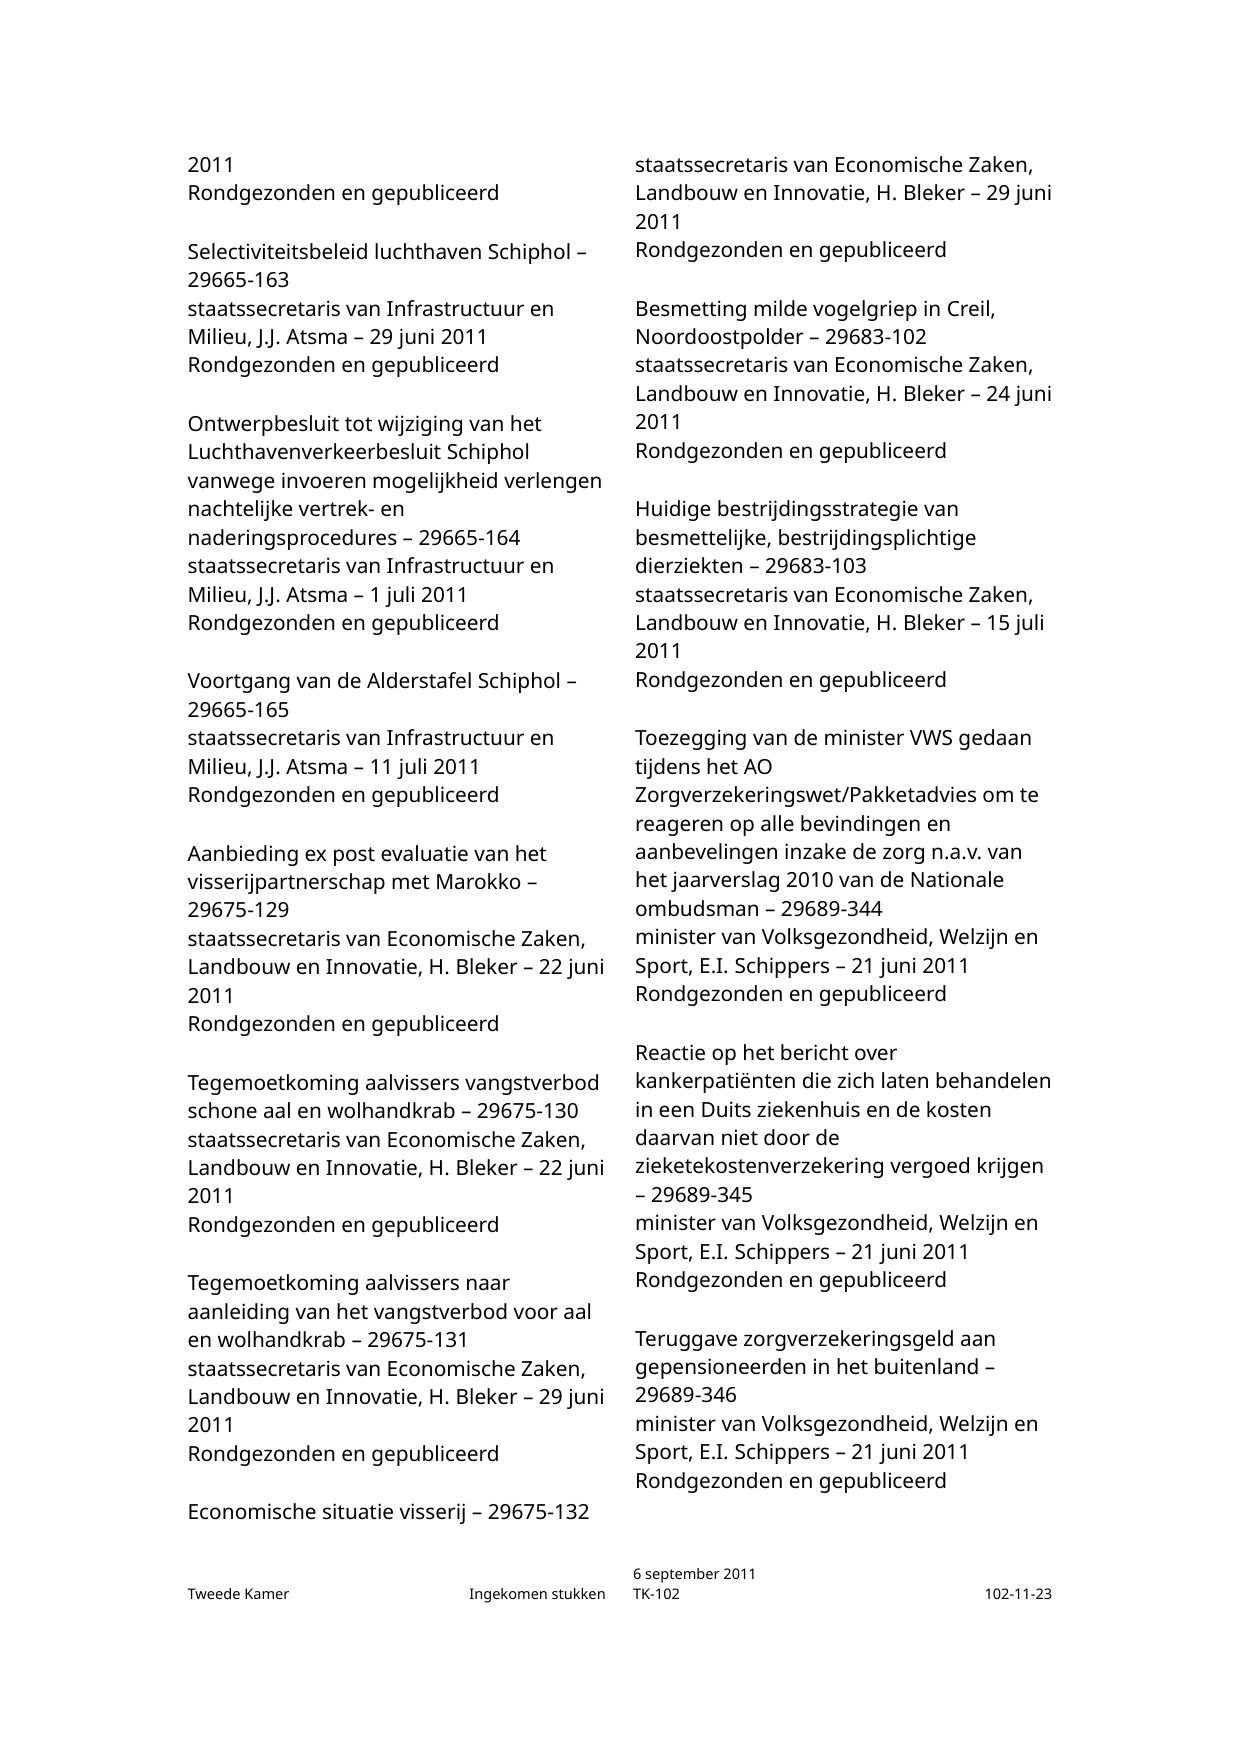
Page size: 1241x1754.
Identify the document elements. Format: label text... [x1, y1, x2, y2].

text Rondgezonden en gepubliceerd [187, 1210, 605, 1238]
text 2011 [187, 150, 605, 178]
text Rondgezonden en gepubliceerd [187, 780, 605, 809]
text staatssecretaris van Economische Zaken, Landbouw en Innovatie, H. Bleker – 29 juni 2011 [635, 150, 1053, 235]
text Rondgezonden en gepubliceerd [635, 235, 1053, 264]
text Ontwerpbesluit tot wijziging van het Luchthavenverkeerbesluit Schiphol vanwege invoeren mogelijkheid verlengen nachtelijke vertrek- en naderingsprocedures – 29665-164 [187, 409, 605, 551]
text staatssecretaris van Economische Zaken, Landbouw en Innovatie, H. Bleker – 22 juni 2011 [187, 924, 605, 1009]
text Rondgezonden en gepubliceerd [187, 178, 605, 207]
text Rondgezonden en gepubliceerd [635, 665, 1053, 693]
text Tegemoetkoming aalvissers vangstverbod schone aal en wolhandkrab – 29675-130 [187, 1068, 605, 1125]
text Huidige bestrijdingsstrategie van besmettelijke, bestrijdingsplichtige dierziekten – 29683-103 [635, 494, 1053, 580]
text minister van Volksgezondheid, Welzijn en Sport, E.I. Schippers – 21 juni 2011 [635, 1208, 1053, 1265]
text Toezegging van de minister VWS gedaan tijdens het AO Zorgverzekeringswet/Pakketadvies om te reageren op alle bevindingen en aanbevelingen inzake de zorg n.a.v. van het jaarverslag 2010 van de Nationale ombudsman – 29689-344 [635, 723, 1053, 922]
text Rondgezonden en gepubliceerd [635, 1466, 1053, 1494]
text Rondgezonden en gepubliceerd [187, 351, 605, 379]
text Reactie op het bericht over kankerpatiënten die zich laten behandelen in een Duits ziekenhuis en de kosten daarvan niet door de zieketekostenverzekering vergoed krijgen – 29689-345 [635, 1038, 1053, 1208]
text staatssecretaris van Economische Zaken, Landbouw en Innovatie, H. Bleker – 24 juni 2011 [635, 351, 1053, 436]
text Besmetting milde vogelgriep in Creil, Noordoostpolder – 29683-102 [635, 294, 1053, 351]
text staatssecretaris van Economische Zaken, Landbouw en Innovatie, H. Bleker – 15 juli 2011 [635, 580, 1053, 665]
text Rondgezonden en gepubliceerd [635, 436, 1053, 464]
text staatssecretaris van Infrastructuur en Milieu, J.J. Atsma – 11 juli 2011 [187, 723, 605, 780]
text Rondgezonden en gepubliceerd [187, 608, 605, 637]
text staatssecretaris van Economische Zaken, Landbouw en Innovatie, H. Bleker – 22 juni 2011 [187, 1125, 605, 1210]
text Aanbieding ex post evaluatie van het visserijpartnerschap met Marokko – 29675-129 [187, 839, 605, 924]
text Voortgang van de Alderstafel Schiphol – 29665-165 [187, 667, 605, 723]
text staatssecretaris van Economische Zaken, Landbouw en Innovatie, H. Bleker – 29 juni 2011 [187, 1354, 605, 1439]
text Rondgezonden en gepubliceerd [635, 979, 1053, 1008]
text Teruggave zorgverzekeringsgeld aan gepensioneerden in het buitenland – 29689-346 [635, 1324, 1053, 1409]
text staatssecretaris van Infrastructuur en Milieu, J.J. Atsma – 1 juli 2011 [187, 551, 605, 608]
text Economische situatie visserij – 29675-132 [187, 1497, 605, 1526]
text minister van Volksgezondheid, Welzijn en Sport, E.I. Schippers – 21 juni 2011 [635, 922, 1053, 979]
text staatssecretaris van Infrastructuur en Milieu, J.J. Atsma – 29 juni 2011 [187, 294, 605, 351]
text Rondgezonden en gepubliceerd [635, 1265, 1053, 1294]
text minister van Volksgezondheid, Welzijn en Sport, E.I. Schippers – 21 juni 2011 [635, 1409, 1053, 1466]
text Selectiviteitsbeleid luchthaven Schiphol – 29665-163 [187, 237, 605, 294]
text Rondgezonden en gepubliceerd [187, 1439, 605, 1467]
text Tegemoetkoming aalvissers naar aanleiding van het vangstverbod voor aal en wolhandkrab – 29675-131 [187, 1268, 605, 1354]
text Rondgezonden en gepubliceerd [187, 1009, 605, 1038]
